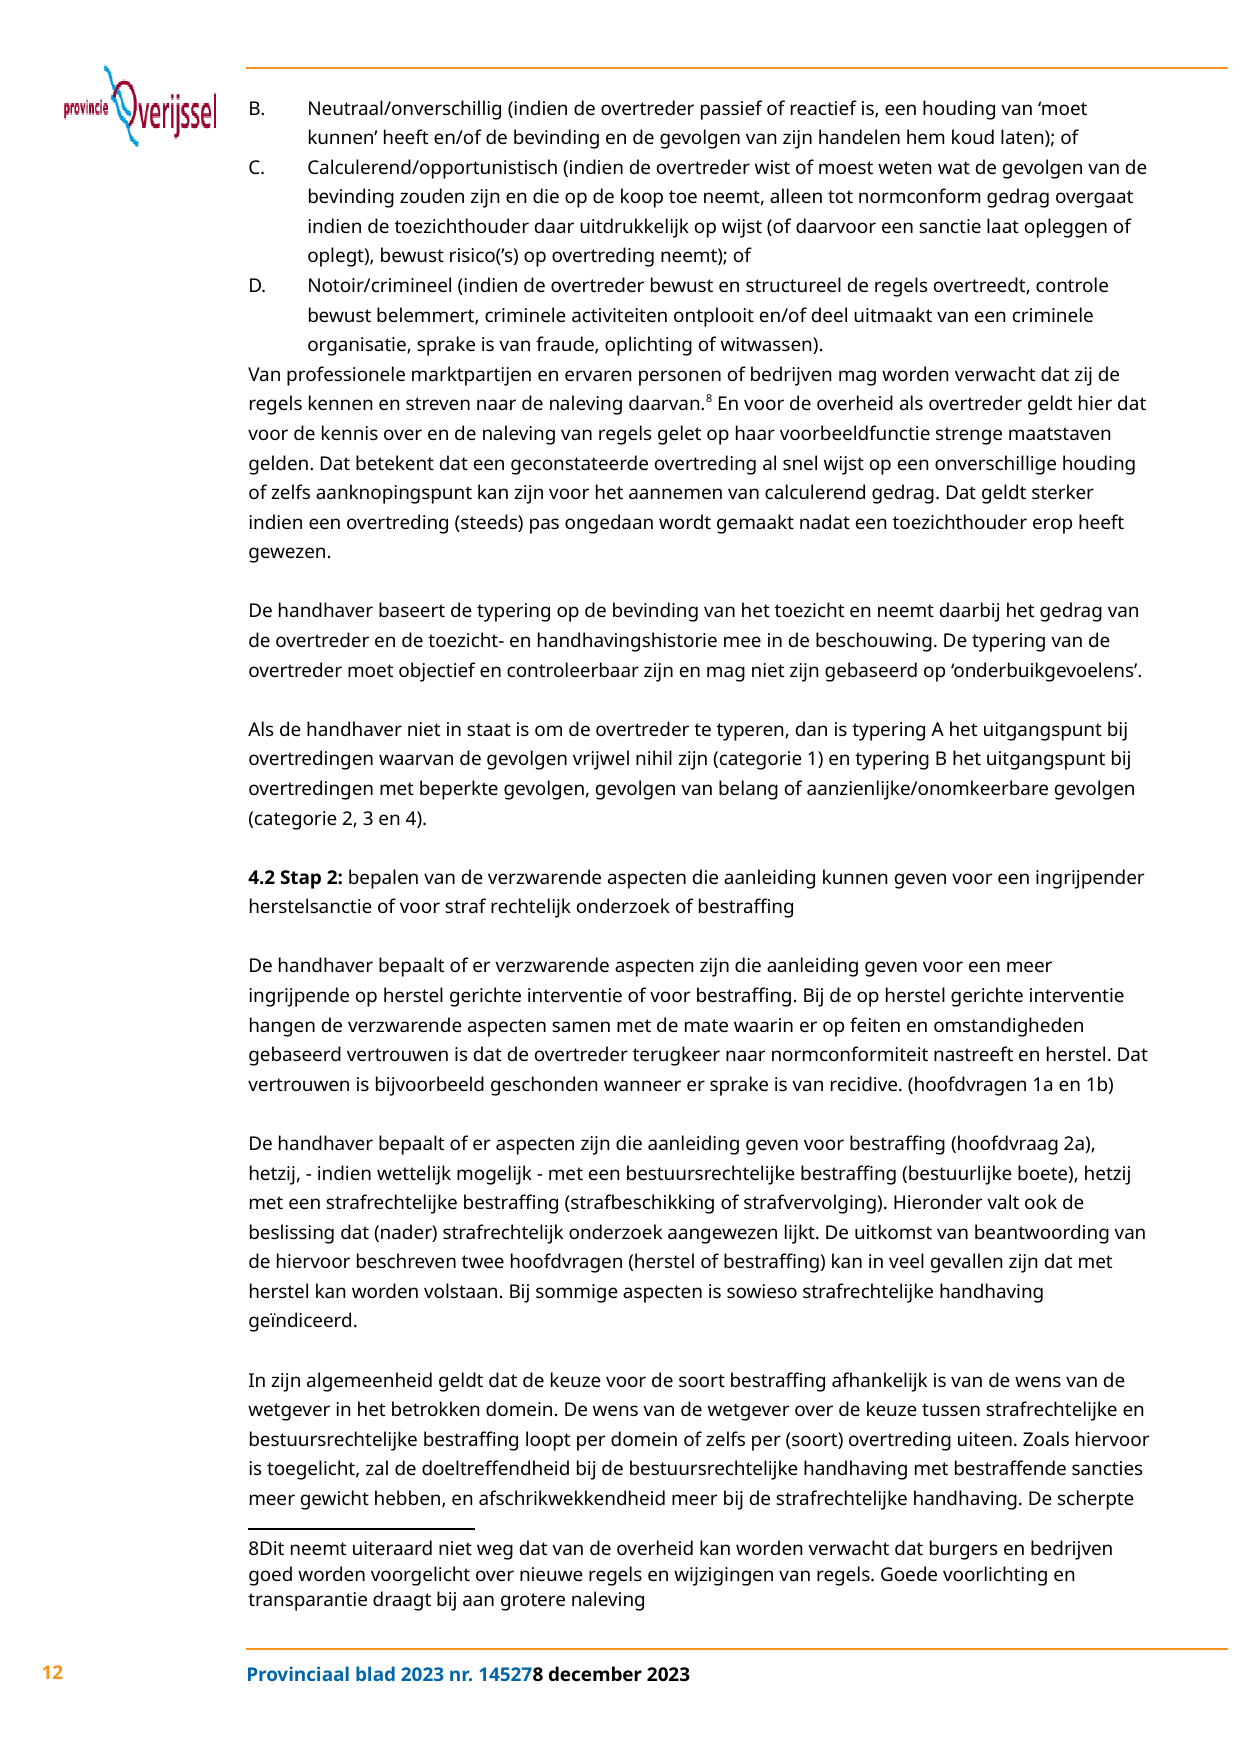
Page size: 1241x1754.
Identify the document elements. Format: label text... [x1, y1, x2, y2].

text De handhaver bepaalt of er aspecten zijn die aanleiding geven voor bestraffing (hoofdvraag 2a), hetzij, - indien wettelijk mogelijk - met een bestuursrechtelijke bestraffing (bestuurlijke boete), hetzij met een strafrechtelijke bestraffing (strafbeschikking of strafvervolging). Hieronder valt ook de beslissing dat (nader) strafrechtelijk onderzoek aangewezen lijkt. De uitkomst van beantwoording van de hiervoor beschreven twee hoofdvragen (herstel of bestraffing) kan in veel gevallen zijn dat met herstel kan worden volstaan. Bij sommige aspecten is sowieso strafrechtelijke handhaving geïndiceerd. [248, 1130, 1152, 1333]
text 4.2 Stap 2: bepalen van de verzwarende aspecten die aanleiding kunnen geven voor een ingrijpender herstelsanctie of voor straf rechtelijk onderzoek of bestraffing [248, 864, 1152, 919]
text Van professionele marktpartijen en ervaren personen of bedrijven mag worden verwacht dat zij de regels kennen en streven naar de naleving daarvan. En voor de overheid als overtreder geldt hier dat voor de kennis over en de naleving van regels gelet op haar voorbeeldfunctie strenge maatstaven gelden. Dat betekent dat een geconstateerde overtreding al snel wijst op een onverschillige houding of zelfs aanknopingspunt kan zijn voor het aannemen van calculerend gedrag. Dat geldt sterker indien een overtreding (steeds) pas ongedaan wordt gemaakt nadat een toezichthouder erop heeft gewezen. [248, 361, 1152, 564]
list Notoir/crimineel (indien de overtreder bewust en structureel de regels overtreedt, controle bewust belemmert, criminele activiteiten ontplooit en/of deel uitmaakt van een criminele organisatie, sprake is van fraude, oplichting of witwassen). [248, 272, 1152, 357]
text De handhaver baseert de typering op de bevinding van het toezicht en neemt daarbij het gedrag van de overtreder en de toezicht- en handhavingshistorie mee in de beschouwing. De typering van de overtreder moet objectief en controleerbaar zijn en mag niet zijn gebaseerd op ‘onderbuikgevoelens’. [248, 598, 1152, 683]
text In zijn algemeenheid geldt dat de keuze voor de soort bestraffing afhankelijk is van de wens van de wetgever in het betrokken domein. De wens van de wetgever over de keuze tussen strafrechtelijke en bestuursrechtelijke bestraffing loopt per domein of zelfs per (soort) overtreding uiteen. Zoals hiervoor is toegelicht, zal de doeltreffendheid bij de bestuursrechtelijke handhaving met bestraffende sancties meer gewicht hebben, en afschrikwekkendheid meer bij de strafrechtelijke handhaving. De scherpte [248, 1367, 1152, 1511]
picture [41, 47, 231, 172]
list Calculerend/opportunistisch (indien de overtreder wist of moest weten wat de gevolgen van de bevinding zouden zijn en die op de koop toe neemt, alleen tot normconform gedrag overgaat indien de toezichthouder daar uitdrukkelijk op wijst (of daarvoor een sanctie laat opleggen of oplegt), bewust risico(’s) op overtreding neemt); of [248, 154, 1152, 268]
text Dit neemt uiteraard niet weg dat van de overheid kan worden verwacht dat burgers en bedrijven goed worden voorgelicht over nieuwe regels en wijzigingen van regels. Goede voorlichting en transparantie draagt bij aan grotere naleving [248, 1535, 1152, 1612]
text De handhaver bepaalt of er verzwarende aspecten zijn die aanleiding geven voor een meer ingrijpende op herstel gerichte interventie of voor bestraffing. Bij de op herstel gerichte interventie hangen de verzwarende aspecten samen met de mate waarin er op feiten en omstandigheden gebaseerd vertrouwen is dat de overtreder terugkeer naar normconformiteit nastreeft en herstel. Dat vertrouwen is bijvoorbeeld geschonden wanneer er sprake is van recidive. (hoofdvragen 1a en 1b) [248, 953, 1152, 1097]
text Als de handhaver niet in staat is om de overtreder te typeren, dan is typering A het uitgangspunt bij overtredingen waarvan de gevolgen vrijwel nihil zijn (categorie 1) en typering B het uitgangspunt bij overtredingen met beperkte gevolgen, gevolgen van belang of aanzienlijke/onomkeerbare gevolgen (categorie 2, 3 en 4). [248, 716, 1152, 831]
list Neutraal/onverschillig (indien de overtreder passief of reactief is, een houding van ‘moet kunnen’ heeft en/of de bevinding en de gevolgen van zijn handelen hem koud laten); of [248, 95, 1152, 150]
